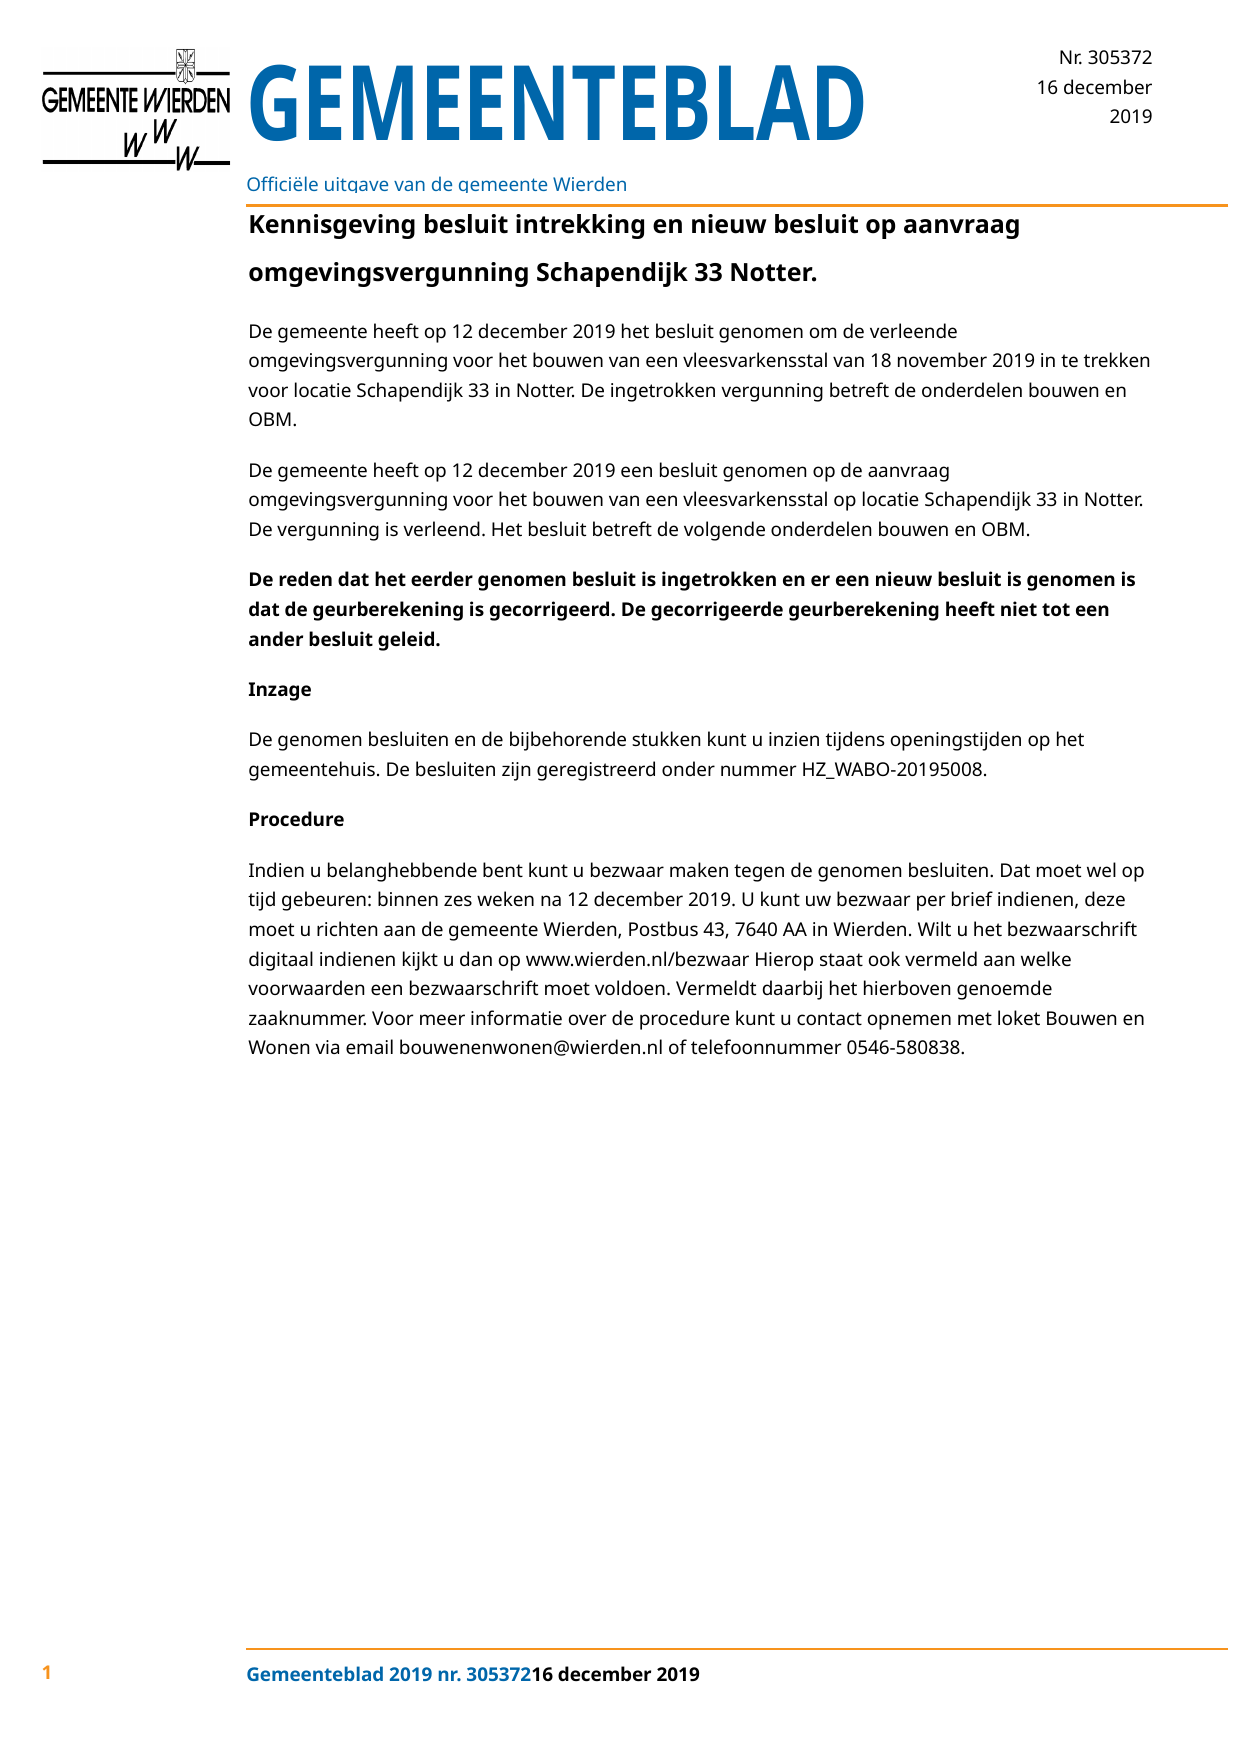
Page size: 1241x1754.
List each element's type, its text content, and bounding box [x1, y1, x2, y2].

text De gemeente heeft op 12 december 2019 een besluit genomen op de aanvraag omgevingsvergunning voor het bouwen van een vleesvarkensstal op locatie Schapendijk 33 in Notter. De vergunning is verleend. Het besluit betreft de volgende onderdelen bouwen en OBM. [248, 457, 1152, 542]
text De gemeente heeft op 12 december 2019 het besluit genomen om de verleende omgevingsvergunning voor het bouwen van een vleesvarkensstal van 18 november 2019 in te trekken voor locatie Schapendijk 33 in Notter. De ingetrokken vergunning betreft de onderdelen bouwen en OBM. [248, 318, 1152, 432]
text Indien u belanghebbende bent kunt u bezwaar maken tegen de genomen besluiten. Dat moet wel op tijd gebeuren: binnen zes weken na 12 december 2019. U kunt uw bezwaar per brief indienen, deze moet u richten aan de gemeente Wierden, Postbus 43, 7640 AA in Wierden. Wilt u het bezwaarschrift digitaal indienen kijkt u dan op www.wierden.nl/bezwaar Hierop staat ook vermeld aan welke voorwaarden een bezwaarschrift moet voldoen. Vermeldt daarbij het hierboven genoemde zaaknummer. Voor meer informatie over de procedure kunt u contact opnemen met loket Bouwen en Wonen via email bouwenenwonen@wierden.nl of telefoonnummer 0546-580838. [248, 857, 1152, 1060]
text Kennisgeving besluit intrekking en nieuw besluit op aanvraag omgevingsvergunning Schapendijk 33 Notter. [248, 207, 1152, 288]
picture [41, 47, 231, 172]
text Inzage [248, 676, 1152, 702]
text Procedure [248, 807, 1152, 832]
text De reden dat het eerder genomen besluit is ingetrokken en er een nieuw besluit is genomen is dat de geurberekening is gecorrigeerd. De gecorrigeerde geurberekening heeft niet tot een ander besluit geleid. [248, 567, 1152, 652]
text De genomen besluiten en de bijbehorende stukken kunt u inzien tijdens openingstijden op het gemeentehuis. De besluiten zijn geregistreerd onder nummer HZ_WABO-20195008. [248, 727, 1152, 782]
